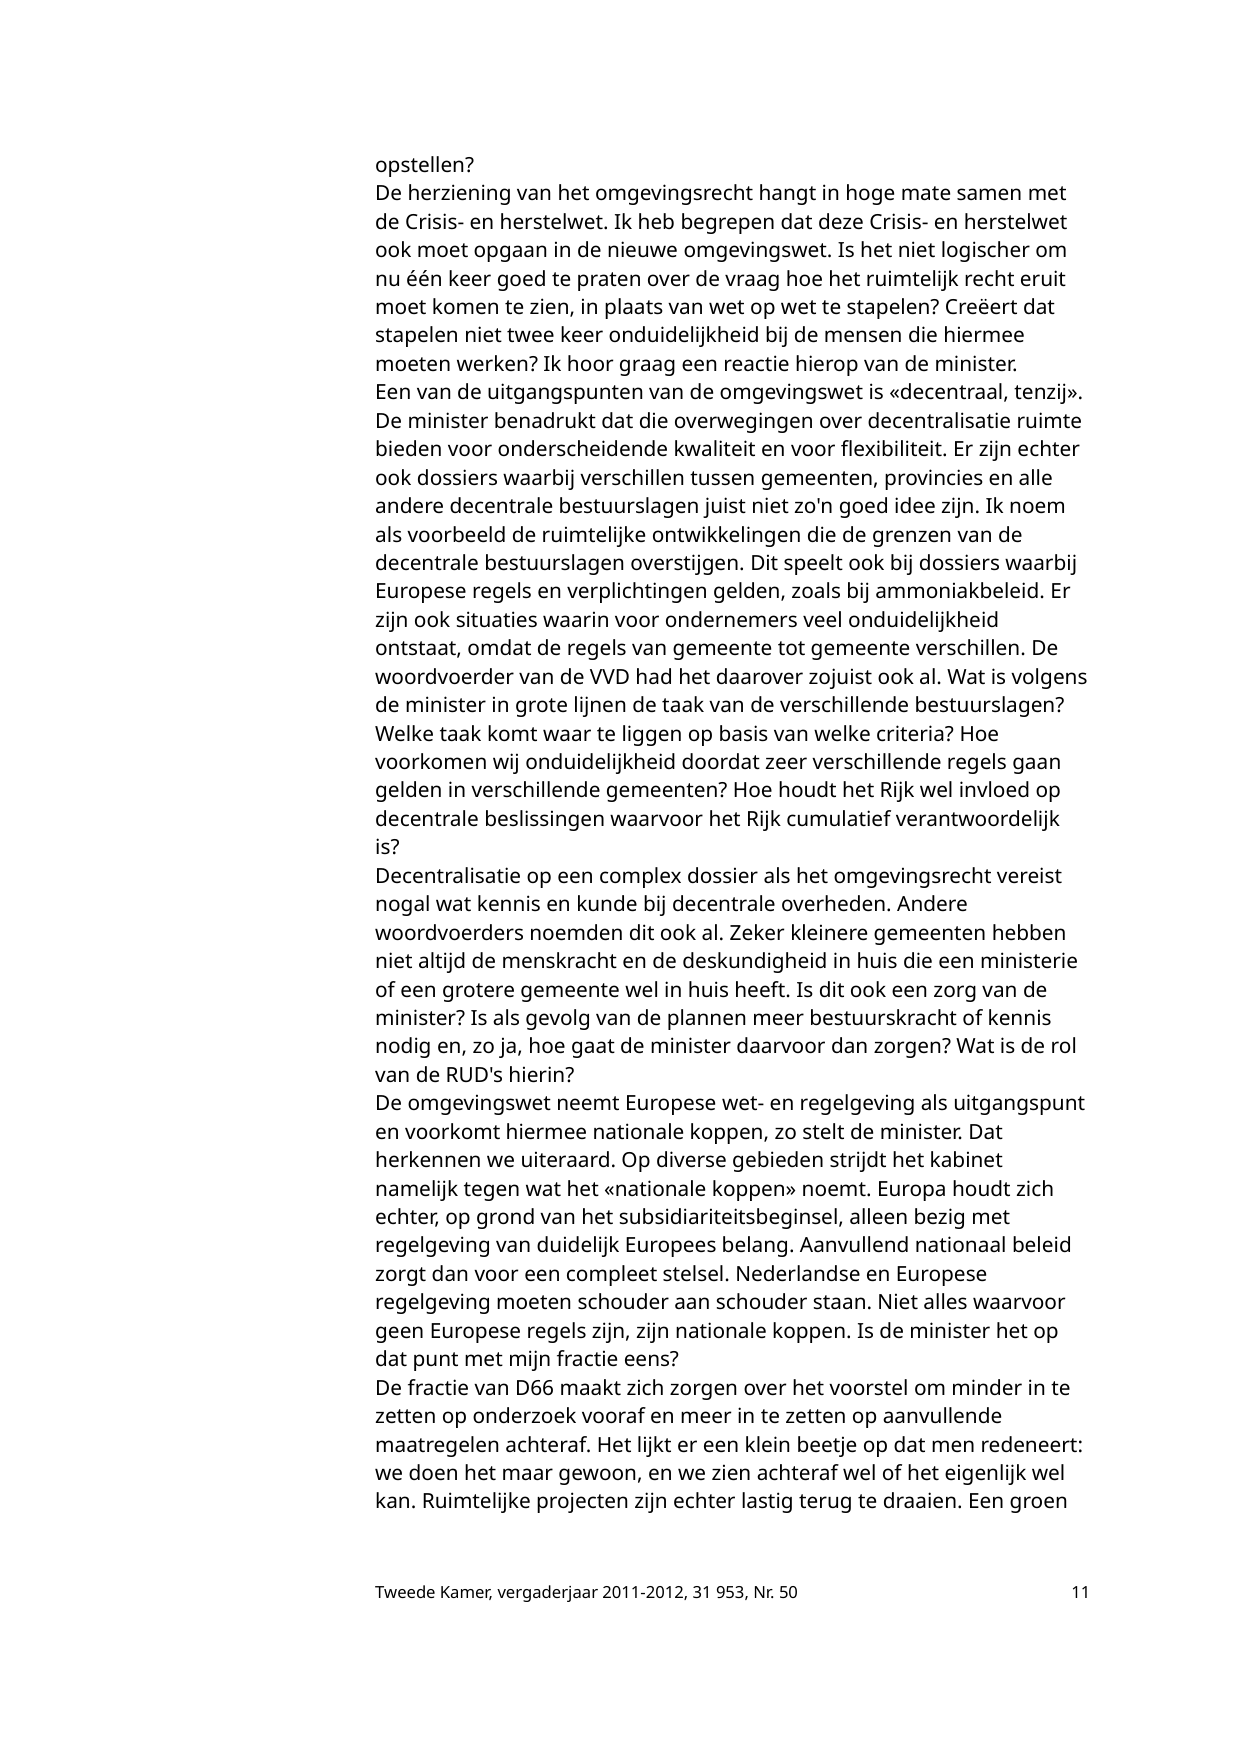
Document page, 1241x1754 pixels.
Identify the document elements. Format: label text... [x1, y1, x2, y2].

text De fractie van D66 maakt zich zorgen over het voorstel om minder in te zetten op onderzoek vooraf en meer in te zetten op aanvullende maatregelen achteraf. Het lijkt er een klein beetje op dat men redeneert: we doen het maar gewoon, en we zien achteraf wel of het eigenlijk wel kan. Ruimtelijke projecten zijn echter lastig terug te draaien. Een groen [375, 1373, 1090, 1515]
text Decentralisatie op een complex dossier als het omgevingsrecht vereist nogal wat kennis en kunde bij decentrale overheden. Andere woordvoerders noemden dit ook al. Zeker kleinere gemeenten hebben niet altijd de menskracht en de deskundigheid in huis die een ministerie of een grotere gemeente wel in huis heeft. Is dit ook een zorg van de minister? Is als gevolg van de plannen meer bestuurskracht of kennis nodig en, zo ja, hoe gaat de minister daarvoor dan zorgen? Wat is de rol van de RUD's hierin? [375, 861, 1090, 1088]
text De omgevingswet neemt Europese wet- en regelgeving als uitgangspunt en voorkomt hiermee nationale koppen, zo stelt de minister. Dat herkennen we uiteraard. Op diverse gebieden strijdt het kabinet namelijk tegen wat het «nationale koppen» noemt. Europa houdt zich echter, op grond van het subsidiariteitsbeginsel, alleen bezig met regelgeving van duidelijk Europees belang. Aanvullend nationaal beleid zorgt dan voor een compleet stelsel. Nederlandse en Europese regelgeving moeten schouder aan schouder staan. Niet alles waarvoor geen Europese regels zijn, zijn nationale koppen. Is de minister het op dat punt met mijn fractie eens? [375, 1088, 1090, 1373]
text Een van de uitgangspunten van de omgevingswet is «decentraal, tenzij». De minister benadrukt dat die overwegingen over decentralisatie ruimte bieden voor onderscheidende kwaliteit en voor flexibiliteit. Er zijn echter ook dossiers waarbij verschillen tussen gemeenten, provincies en alle andere decentrale bestuurslagen juist niet zo'n goed idee zijn. Ik noem als voorbeeld de ruimtelijke ontwikkelingen die de grenzen van de decentrale bestuurslagen overstijgen. Dit speelt ook bij dossiers waarbij Europese regels en verplichtingen gelden, zoals bij ammoniakbeleid. Er zijn ook situaties waarin voor ondernemers veel onduidelijkheid ontstaat, omdat de regels van gemeente tot gemeente verschillen. De woordvoerder van de VVD had het daarover zojuist ook al. Wat is volgens de minister in grote lijnen de taak van de verschillende bestuurslagen? Welke taak komt waar te liggen op basis van welke criteria? Hoe voorkomen wij onduidelijkheid doordat zeer verschillende regels gaan gelden in verschillende gemeenten? Hoe houdt het Rijk wel invloed op decentrale beslissingen waarvoor het Rijk cumulatief verantwoordelijk is? [375, 377, 1090, 861]
text De herziening van het omgevingsrecht hangt in hoge mate samen met de Crisis- en herstelwet. Ik heb begrepen dat deze Crisis- en herstelwet ook moet opgaan in de nieuwe omgevingswet. Is het niet logischer om nu één keer goed te praten over de vraag hoe het ruimtelijk recht eruit moet komen te zien, in plaats van wet op wet te stapelen? Creëert dat stapelen niet twee keer onduidelijkheid bij de mensen die hiermee moeten werken? Ik hoor graag een reactie hierop van de minister. [375, 178, 1090, 377]
text opstellen? [375, 150, 1090, 178]
